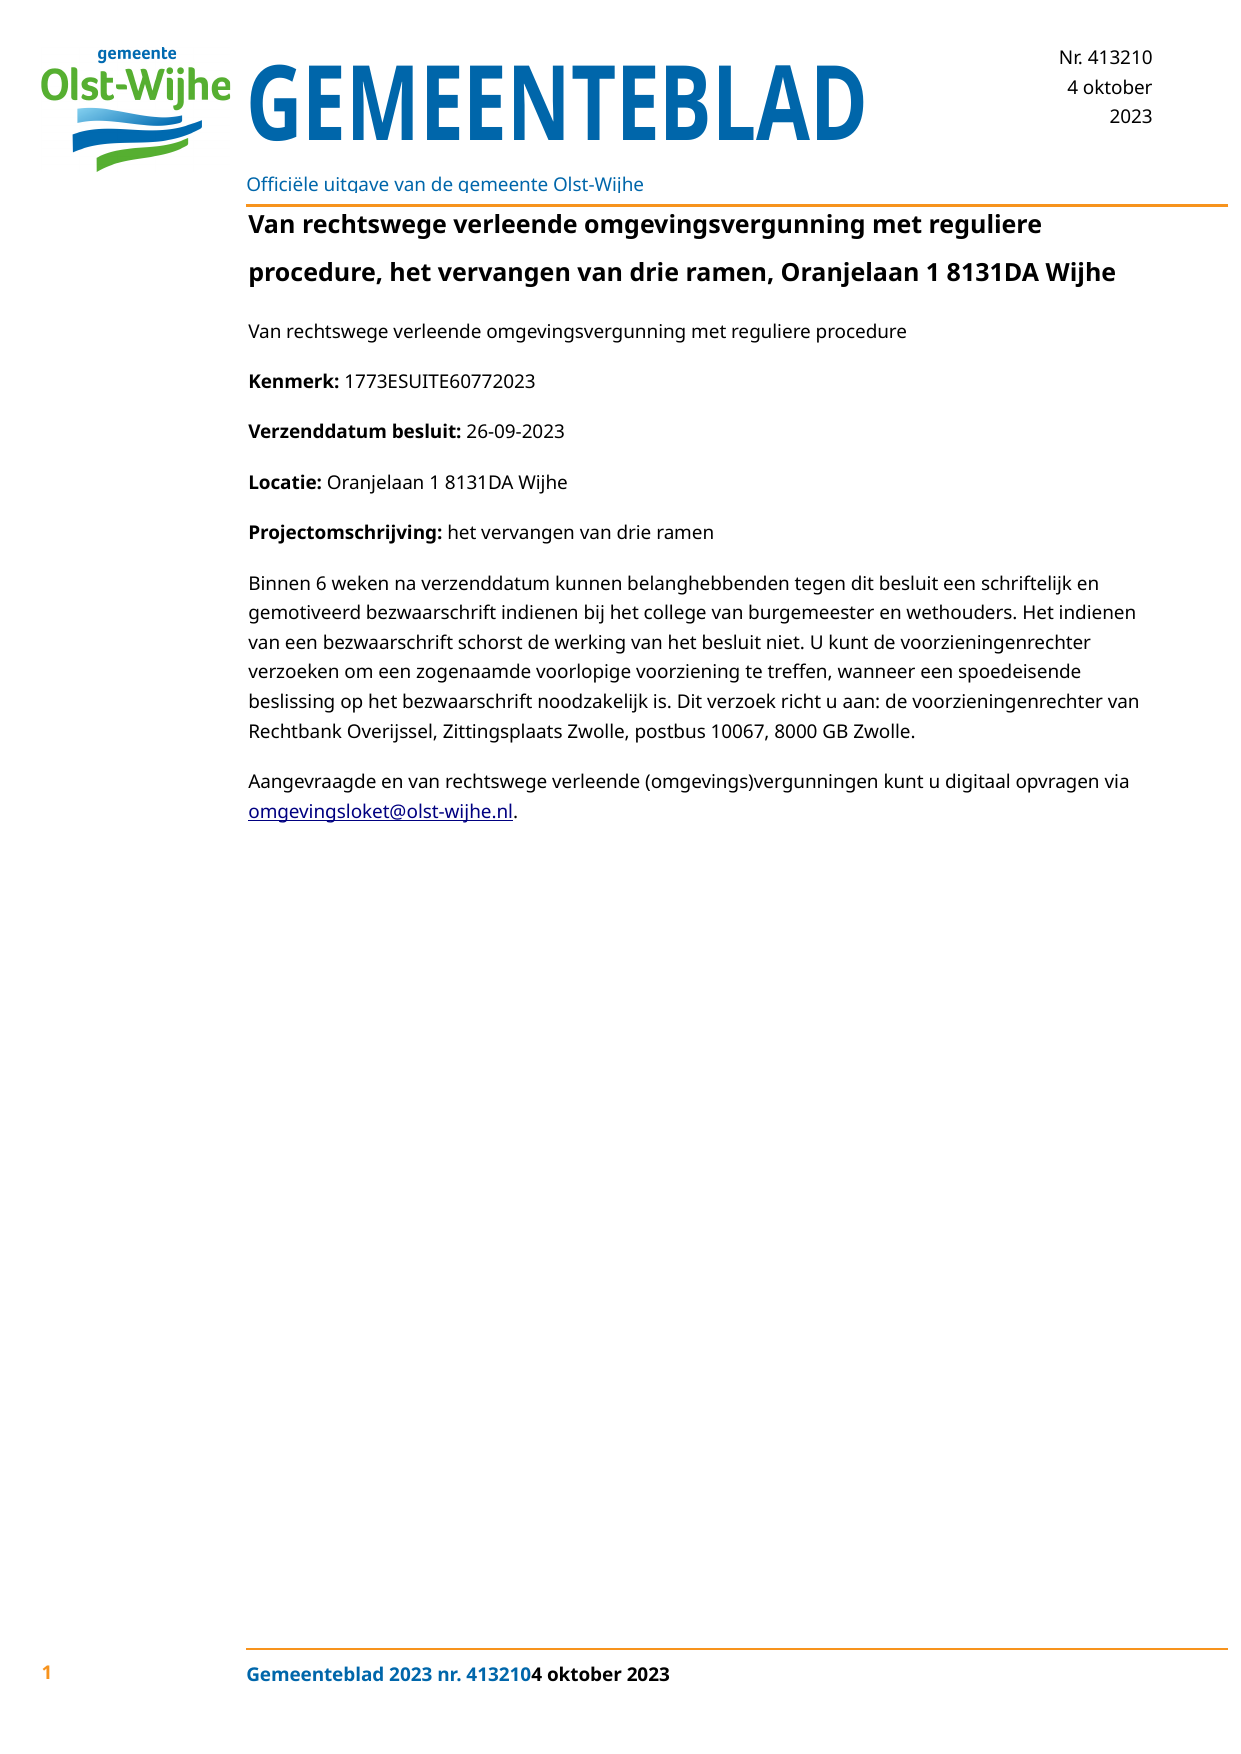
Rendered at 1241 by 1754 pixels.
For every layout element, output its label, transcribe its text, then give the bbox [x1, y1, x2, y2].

text Aangevraagde en van rechtswege verleende (omgevings)vergunningen kunt u digitaal opvragen via omgevingsloket@olst-wijhe.nl. [248, 768, 1152, 824]
text Projectomschrijving: het vervangen van drie ramen [248, 519, 1152, 545]
text Van rechtswege verleende omgevingsvergunning met reguliere procedure [248, 318, 1152, 344]
text Verzenddatum besluit: 26-09-2023 [248, 419, 1152, 444]
text Locatie: Oranjelaan 1 8131DA Wijhe [248, 469, 1152, 495]
text Binnen 6 weken na verzenddatum kunnen belanghebbenden tegen dit besluit een schriftelijk en gemotiveerd bezwaarschrift indienen bij het college van burgemeester en wethouders. Het indienen van een bezwaarschrift schorst de werking van het besluit niet. U kunt de voorzieningenrechter verzoeken om een zogenaamde voorlopige voorziening te treffen, wanneer een spoedeisende beslissing op het bezwaarschrift noodzakelijk is. Dit verzoek richt u aan: de voorzieningenrechter van Rechtbank Overijssel, Zittingsplaats Zwolle, postbus 10067, 8000 GB Zwolle. [248, 570, 1152, 744]
text Van rechtswege verleende omgevingsvergunning met reguliere procedure, het vervangen van drie ramen, Oranjelaan 1 8131DA Wijhe [248, 207, 1152, 288]
picture [41, 47, 231, 172]
text Kenmerk: 1773ESUITE60772023 [248, 368, 1152, 394]
